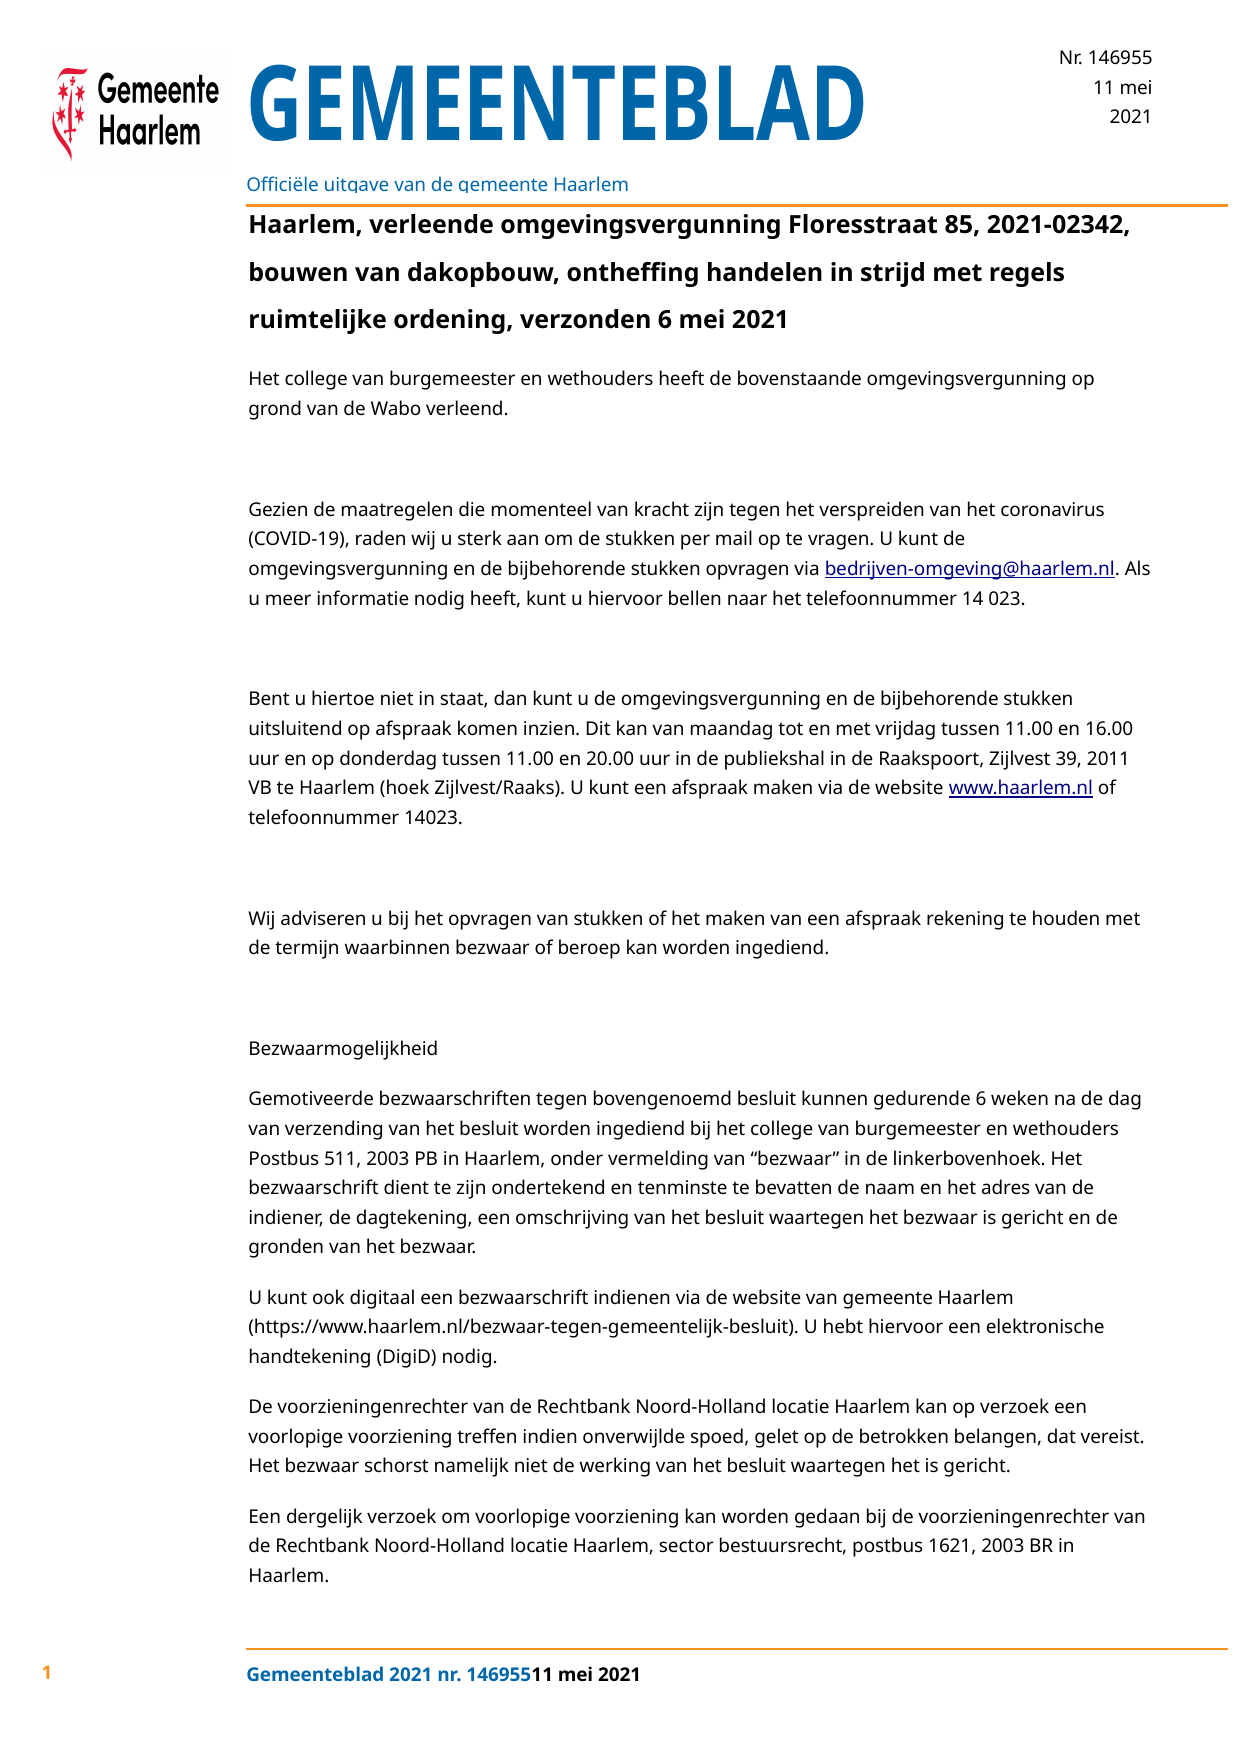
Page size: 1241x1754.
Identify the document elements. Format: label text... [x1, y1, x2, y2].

text De voorzieningenrechter van de Rechtbank Noord-Holland locatie Haarlem kan op verzoek een voorlopige voorziening treffen indien onverwijlde spoed, gelet op de betrokken belangen, dat vereist. Het bezwaar schorst namelijk niet de werking van het besluit waartegen het is gericht. [248, 1393, 1152, 1478]
text Bezwaarmogelijkheid [248, 1035, 1152, 1061]
text Een dergelijk verzoek om voorlopige voorziening kan worden gedaan bij de voorzieningenrechter van de Rechtbank Noord-Holland locatie Haarlem, sector bestuursrecht, postbus 1621, 2003 BR in Haarlem. [248, 1503, 1152, 1588]
text Haarlem, verleende omgevingsvergunning Floresstraat 85, 2021-02342, bouwen van dakopbouw, ontheffing handelen in strijd met regels ruimtelijke ordening, verzonden 6 mei 2021 [248, 207, 1152, 336]
text Het college van burgemeester en wethouders heeft de bovenstaande omgevingsvergunning op grond van de Wabo verleend. [248, 366, 1152, 421]
text Wij adviseren u bij het opvragen van stukken of het maken van een afspraak rekening te houden met de termijn waarbinnen bezwaar of beroep kan worden ingediend. [248, 905, 1152, 960]
text Bent u hiertoe niet in staat, dan kunt u de omgevingsvergunning en de bijbehorende stukken uitsluitend op afspraak komen inzien. Dit kan van maandag tot en met vrijdag tussen 11.00 en 16.00 uur en op donderdag tussen 11.00 en 20.00 uur in de publiekshal in de Raakspoort, Zijlvest 39, 2011 VB te Haarlem (hoek Zijlvest/Raaks). U kunt een afspraak maken via de website www.haarlem.nl of telefoonnummer 14023. [248, 686, 1152, 829]
picture [41, 47, 231, 172]
text U kunt ook digitaal een bezwaarschrift indienen via de website van gemeente Haarlem (https://www.haarlem.nl/bezwaar-tegen-gemeentelijk-besluit). U hebt hiervoor een elektronische handtekening (DigiD) nodig. [248, 1284, 1152, 1369]
text Gemotiveerde bezwaarschriften tegen bovengenoemd besluit kunnen gedurende 6 weken na de dag van verzending van het besluit worden ingediend bij het college van burgemeester en wethouders Postbus 511, 2003 PB in Haarlem, onder vermelding van “bezwaar” in de linkerbovenhoek. Het bezwaarschrift dient te zijn ondertekend en tenminste te bevatten de naam en het adres van de indiener, de dagtekening, een omschrijving van het besluit waartegen het bezwaar is gericht en de gronden van het bezwaar. [248, 1086, 1152, 1259]
text Gezien de maatregelen die momenteel van kracht zijn tegen het verspreiden van het coronavirus (COVID-19), raden wij u sterk aan om de stukken per mail op te vragen. U kunt de omgevingsvergunning en de bijbehorende stukken opvragen via bedrijven-omgeving@haarlem.nl. Als u meer informatie nodig heeft, kunt u hiervoor bellen naar het telefoonnummer 14 023. [248, 496, 1152, 610]
